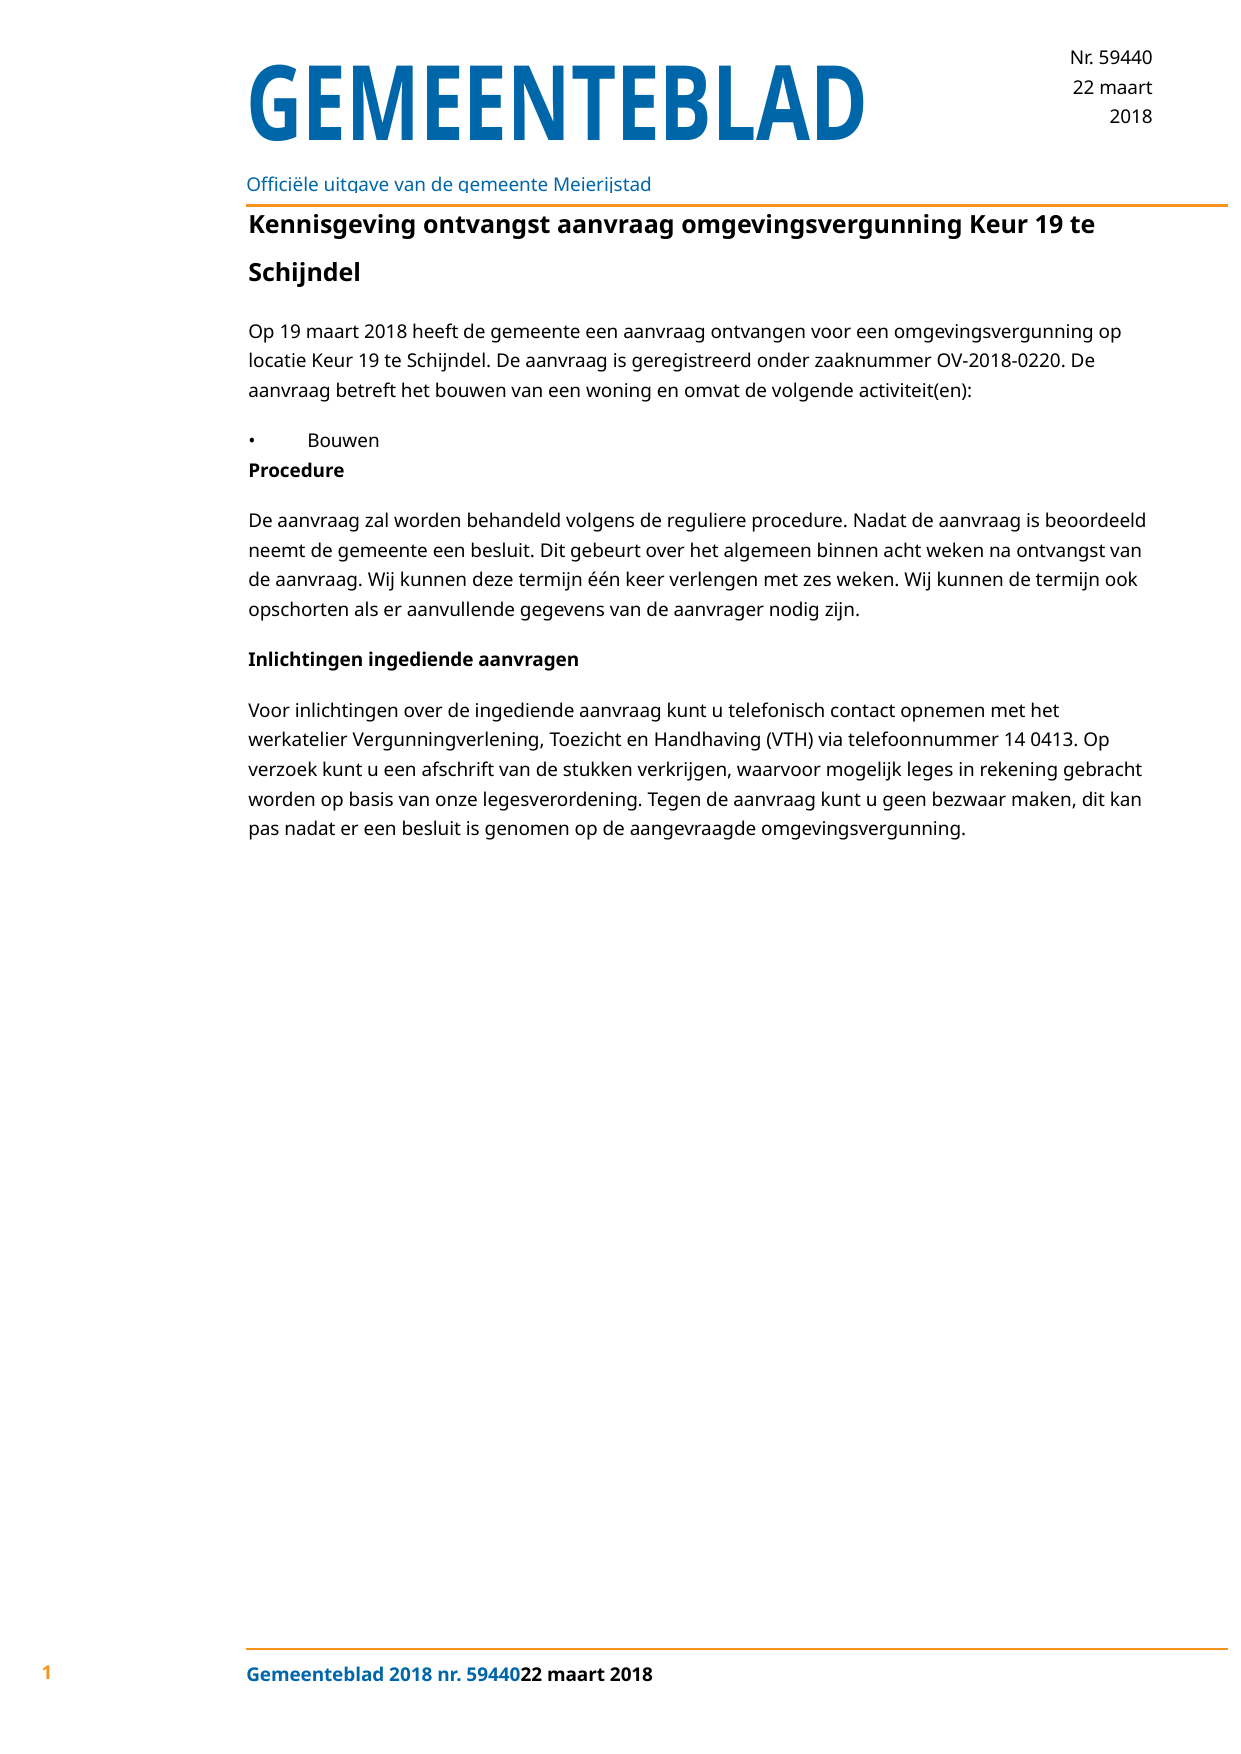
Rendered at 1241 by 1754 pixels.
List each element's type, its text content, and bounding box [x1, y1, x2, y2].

text Kennisgeving ontvangst aanvraag omgevingsvergunning Keur 19 te Schijndel [248, 207, 1152, 288]
text Op 19 maart 2018 heeft de gemeente een aanvraag ontvangen voor een omgevingsvergunning op locatie Keur 19 te Schijndel. De aanvraag is geregistreerd onder zaaknummer OV-2018-0220. De aanvraag betreft het bouwen van een woning en omvat de volgende activiteit(en): [248, 318, 1152, 403]
text Inlichtingen ingediende aanvragen [248, 647, 1152, 672]
list Bouwen [248, 427, 1152, 453]
text De aanvraag zal worden behandeld volgens de reguliere procedure. Nadat de aanvraag is beoordeeld neemt de gemeente een besluit. Dit gebeurt over het algemeen binnen acht weken na ontvangst van de aanvraag. Wij kunnen deze termijn één keer verlengen met zes weken. Wij kunnen de termijn ook opschorten als er aanvullende gegevens van de aanvrager nodig zijn. [248, 507, 1152, 622]
text Procedure [248, 457, 1152, 483]
text Voor inlichtingen over de ingediende aanvraag kunt u telefonisch contact opnemen met het werkatelier Vergunningverlening, Toezicht en Handhaving (VTH) via telefoonnummer 14 0413. Op verzoek kunt u een afschrift van de stukken verkrijgen, waarvoor mogelijk leges in rekening gebracht worden op basis van onze legesverordening. Tegen de aanvraag kunt u geen bezwaar maken, dit kan pas nadat er een besluit is genomen op de aangevraagde omgevingsvergunning. [248, 697, 1152, 841]
picture [41, 47, 231, 172]
